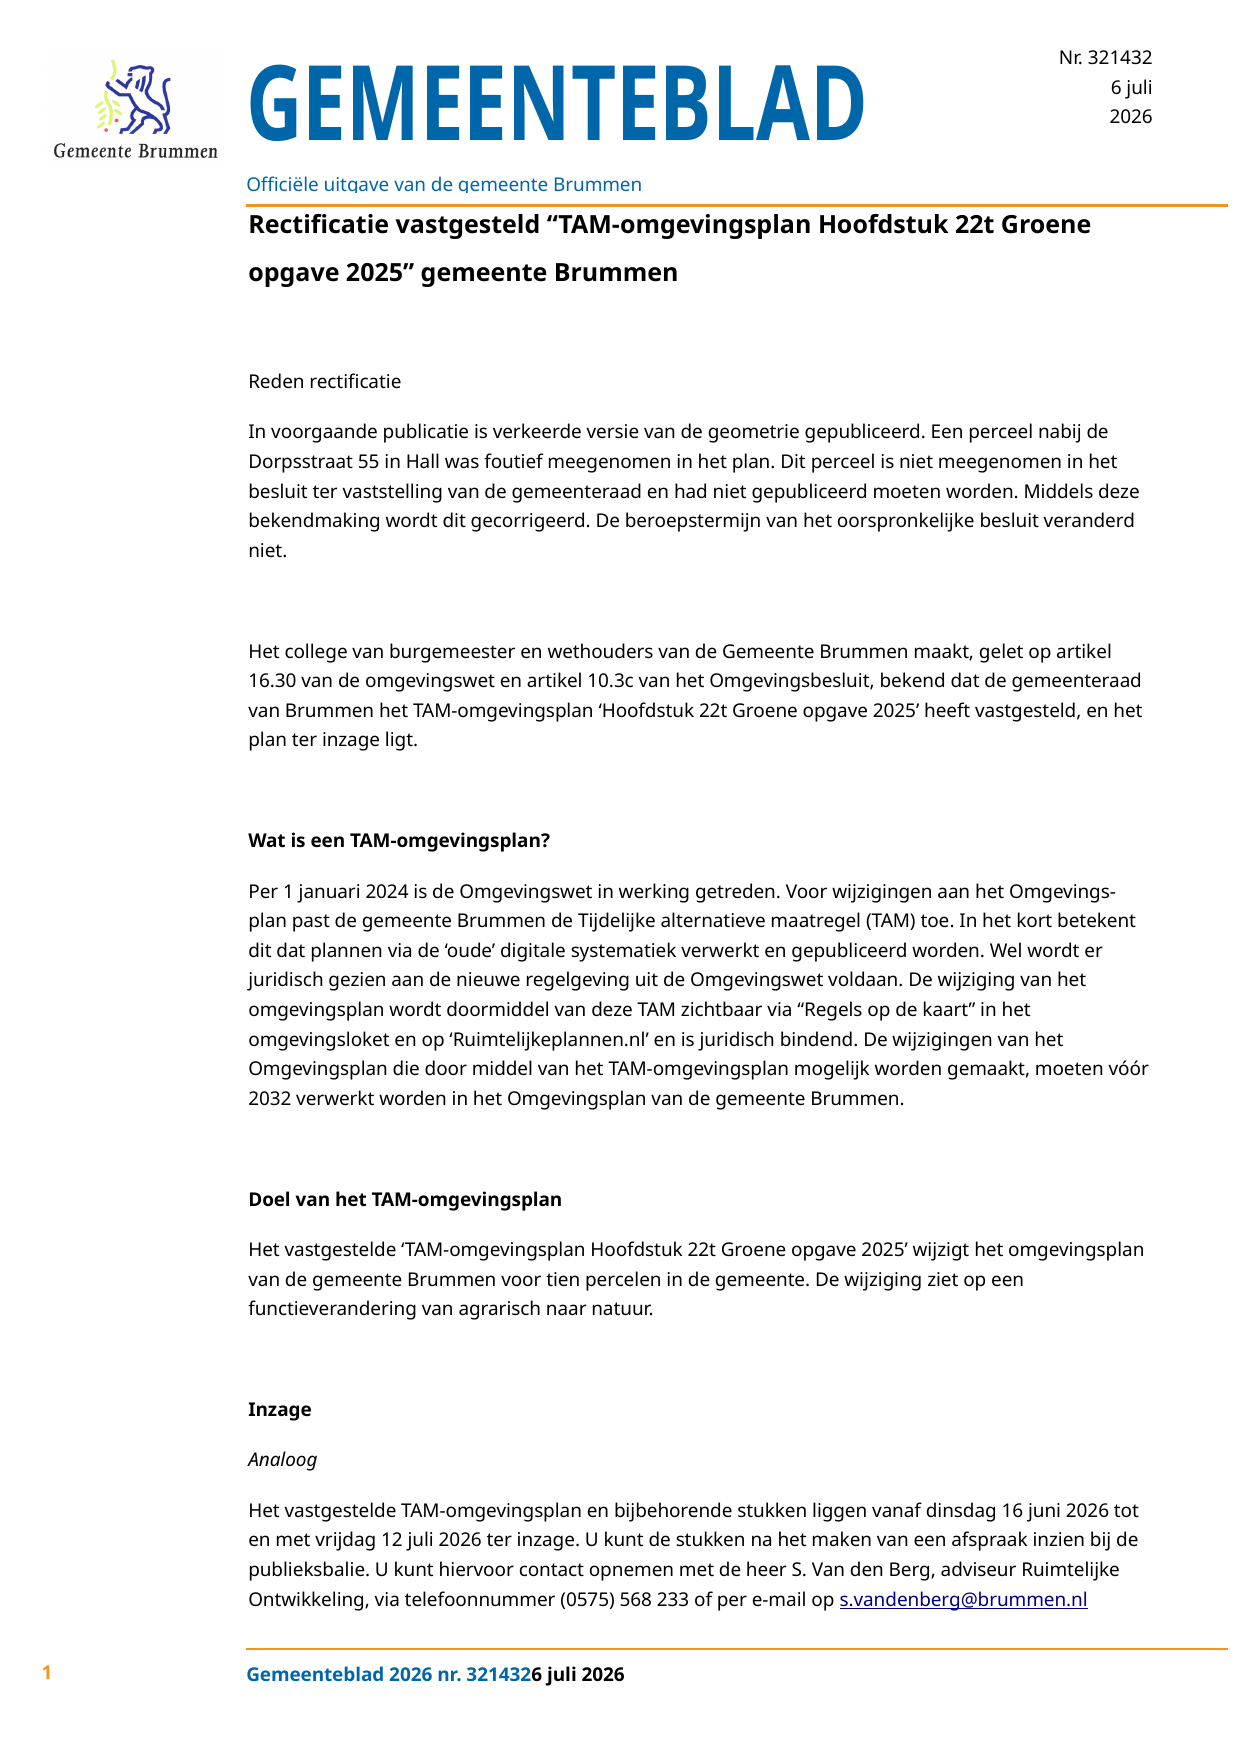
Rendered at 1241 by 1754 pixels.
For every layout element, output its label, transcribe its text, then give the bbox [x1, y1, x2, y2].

text Reden rectificatie [248, 368, 1152, 394]
text Inzage [248, 1396, 1152, 1422]
text Het college van burgemeester en wethouders van de Gemeente Brummen maakt, gelet op artikel 16.30 van de omgevingswet en artikel 10.3c van het Omgevingsbesluit, bekend dat de gemeenteraad van Brummen het TAM-omgevingsplan ‘Hoofdstuk 22t Groene opgave 2025’ heeft vastgesteld, en het plan ter inzage ligt. [248, 638, 1152, 752]
text Rectificatie vastgesteld “TAM-omgevingsplan Hoofdstuk 22t Groene opgave 2025” gemeente Brummen [248, 207, 1152, 288]
picture [41, 47, 231, 172]
text Wat is een TAM-omgevingsplan? [248, 827, 1152, 853]
text Het vastgestelde ‘TAM-omgevingsplan Hoofdstuk 22t Groene opgave 2025’ wijzigt het omgevingsplan van de gemeente Brummen voor tien percelen in de gemeente. De wijziging ziet op een functieverandering van agrarisch naar natuur. [248, 1236, 1152, 1321]
text Analoog [248, 1447, 1152, 1472]
text In voorgaande publicatie is verkeerde versie van de geometrie gepubliceerd. Een perceel nabij de Dorpsstraat 55 in Hall was foutief meegenomen in het plan. Dit perceel is niet meegenomen in het besluit ter vaststelling van de gemeenteraad en had niet gepubliceerd moeten worden. Middels deze bekendmaking wordt dit gecorrigeerd. De beroepstermijn van het oorspronkelijke besluit veranderd niet. [248, 419, 1152, 563]
text Per 1 januari 2024 is de Omgevingswet in werking getreden. Voor wijzigingen aan het Omgevings-plan past de gemeente Brummen de Tijdelijke alternatieve maatregel (TAM) toe. In het kort betekent dit dat plannen via de ‘oude’ digitale systematiek verwerkt en gepubliceerd worden. Wel wordt er juridisch gezien aan de nieuwe regelgeving uit de Omgevingswet voldaan. De wijziging van het omgevingsplan wordt doormiddel van deze TAM zichtbaar via “Regels op de kaart” in het omgevingsloket en op ‘Ruimtelijkeplannen.nl’ en is juridisch bindend. De wijzigingen van het Omgevingsplan die door middel van het TAM-omgevingsplan mogelijk worden gemaakt, moeten vóór 2032 verwerkt worden in het Omgevingsplan van de gemeente Brummen. [248, 878, 1152, 1111]
text Doel van het TAM-omgevingsplan [248, 1186, 1152, 1212]
text Het vastgestelde TAM-omgevingsplan en bijbehorende stukken liggen vanaf dinsdag 16 juni 2026 tot en met vrijdag 12 juli 2026 ter inzage. U kunt de stukken na het maken van een afspraak inzien bij de publieksbalie. U kunt hiervoor contact opnemen met de heer S. Van den Berg, adviseur Ruimtelijke Ontwikkeling, via telefoonnummer (0575) 568 233 of per e-mail op s.vandenberg@brummen.nl [248, 1497, 1152, 1612]
